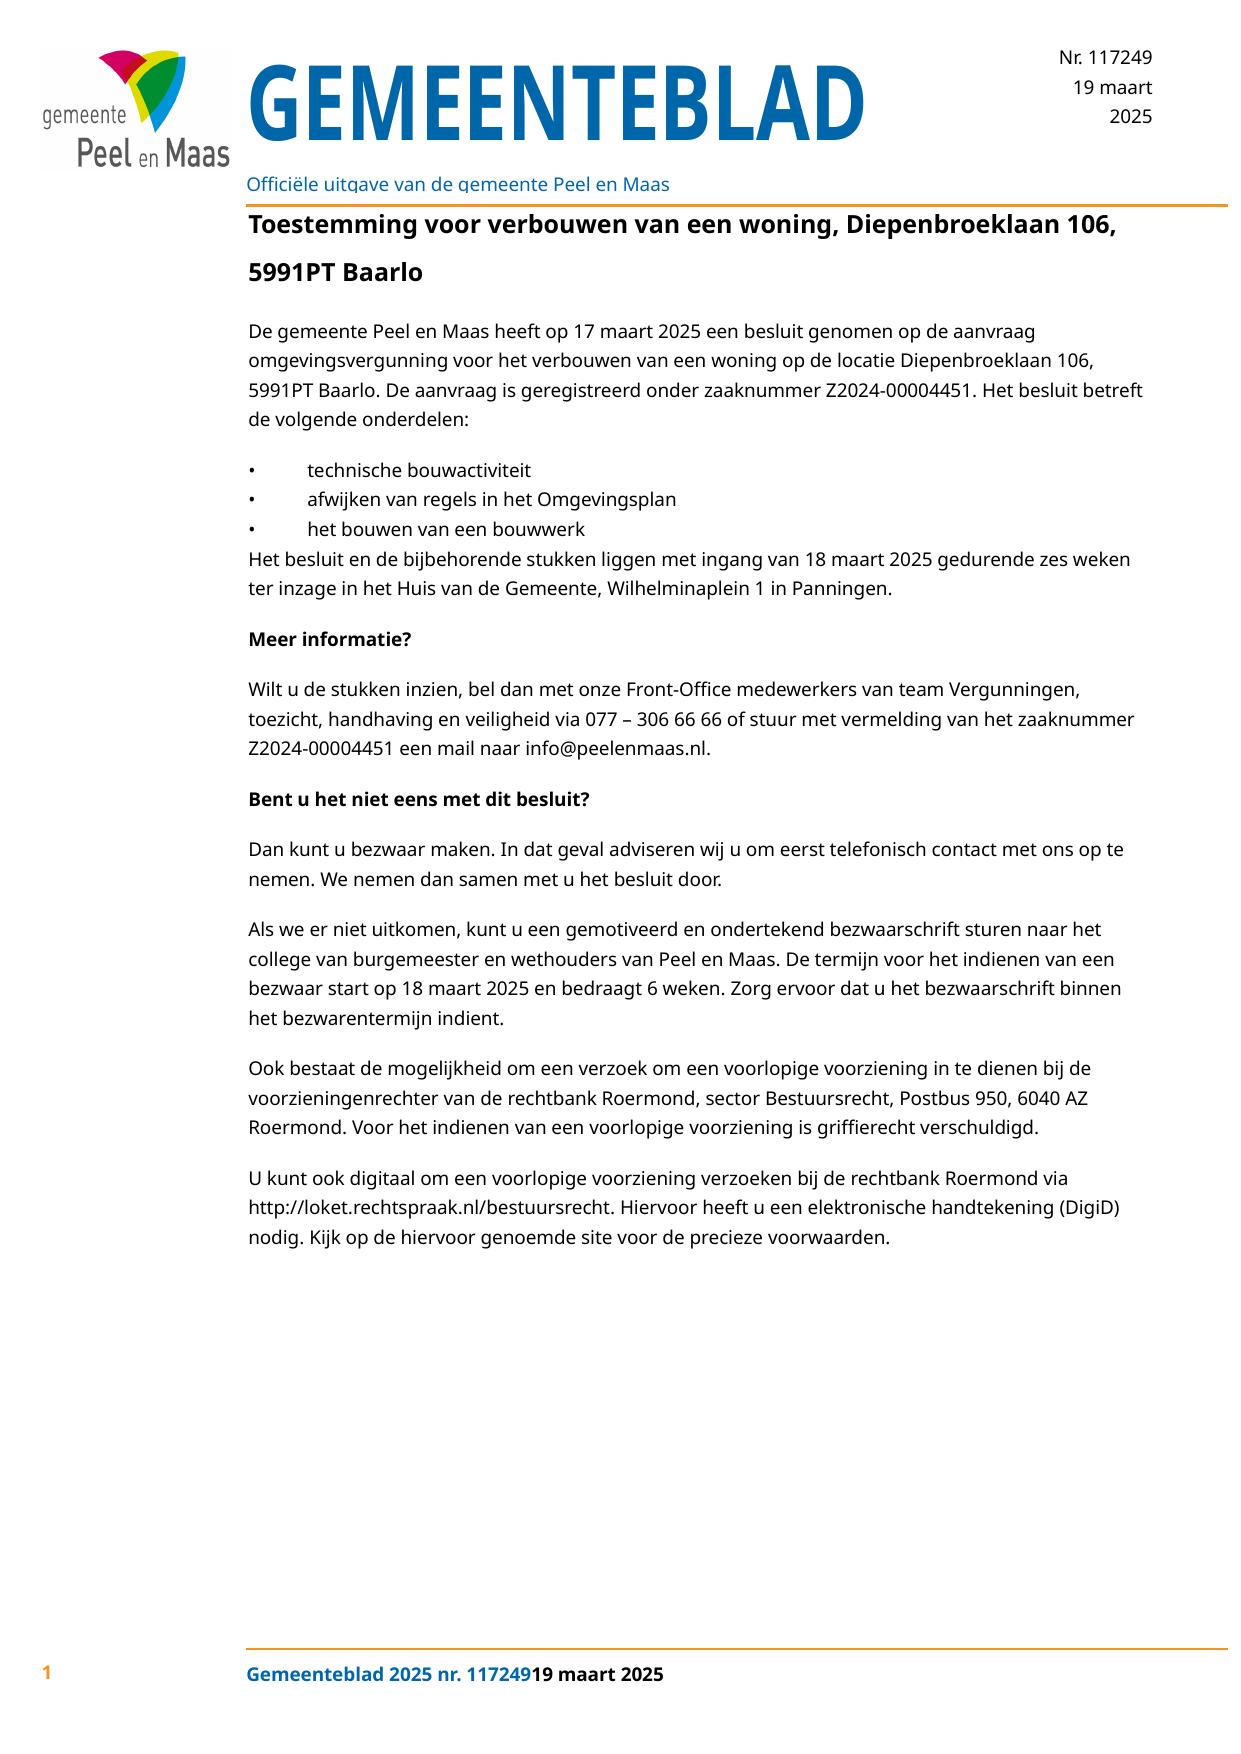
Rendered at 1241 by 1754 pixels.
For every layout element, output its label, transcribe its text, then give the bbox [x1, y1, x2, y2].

text Toestemming voor verbouwen van een woning, Diepenbroeklaan 106, 5991PT Baarlo [248, 207, 1152, 288]
list het bouwen van een bouwwerk [248, 516, 1152, 542]
text Het besluit en de bijbehorende stukken liggen met ingang van 18 maart 2025 gedurende zes weken ter inzage in het Huis van de Gemeente, Wilhelminaplein 1 in Panningen. [248, 546, 1152, 601]
picture [41, 47, 231, 172]
text De gemeente Peel en Maas heeft op 17 maart 2025 een besluit genomen op de aanvraag omgevingsvergunning voor het verbouwen van een woning op de locatie Diepenbroeklaan 106, 5991PT Baarlo. De aanvraag is geregistreerd onder zaaknummer Z2024-00004451. Het besluit betreft de volgende onderdelen: [248, 318, 1152, 432]
list technische bouwactiviteit [248, 457, 1152, 483]
text Wilt u de stukken inzien, bel dan met onze Front-Office medewerkers van team Vergunningen, toezicht, handhaving en veiligheid via 077 – 306 66 66 of stuur met vermelding van het zaaknummer Z2024-00004451 een mail naar info@peelenmaas.nl. [248, 676, 1152, 761]
list afwijken van regels in het Omgevingsplan [248, 487, 1152, 512]
text Bent u het niet eens met dit besluit? [248, 786, 1152, 812]
text Als we er niet uitkomen, kunt u een gemotiveerd en ondertekend bezwaarschrift sturen naar het college van burgemeester en wethouders van Peel en Maas. De termijn voor het indienen van een bezwaar start op 18 maart 2025 en bedraagt 6 weken. Zorg ervoor dat u het bezwaarschrift binnen het bezwarentermijn indient. [248, 916, 1152, 1031]
text Ook bestaat de mogelijkheid om een verzoek om een voorlopige voorziening in te dienen bij de voorzieningenrechter van de rechtbank Roermond, sector Bestuursrecht, Postbus 950, 6040 AZ Roermond. Voor het indienen van een voorlopige voorziening is griffierecht verschuldigd. [248, 1055, 1152, 1140]
text Meer informatie? [248, 626, 1152, 652]
text U kunt ook digitaal om een voorlopige voorziening verzoeken bij de rechtbank Roermond via http://loket.rechtspraak.nl/bestuursrecht. Hiervoor heeft u een elektronische handtekening (DigiD) nodig. Kijk op de hiervoor genoemde site voor de precieze voorwaarden. [248, 1165, 1152, 1250]
text Dan kunt u bezwaar maken. In dat geval adviseren wij u om eerst telefonisch contact met ons op te nemen. We nemen dan samen met u het besluit door. [248, 836, 1152, 892]
